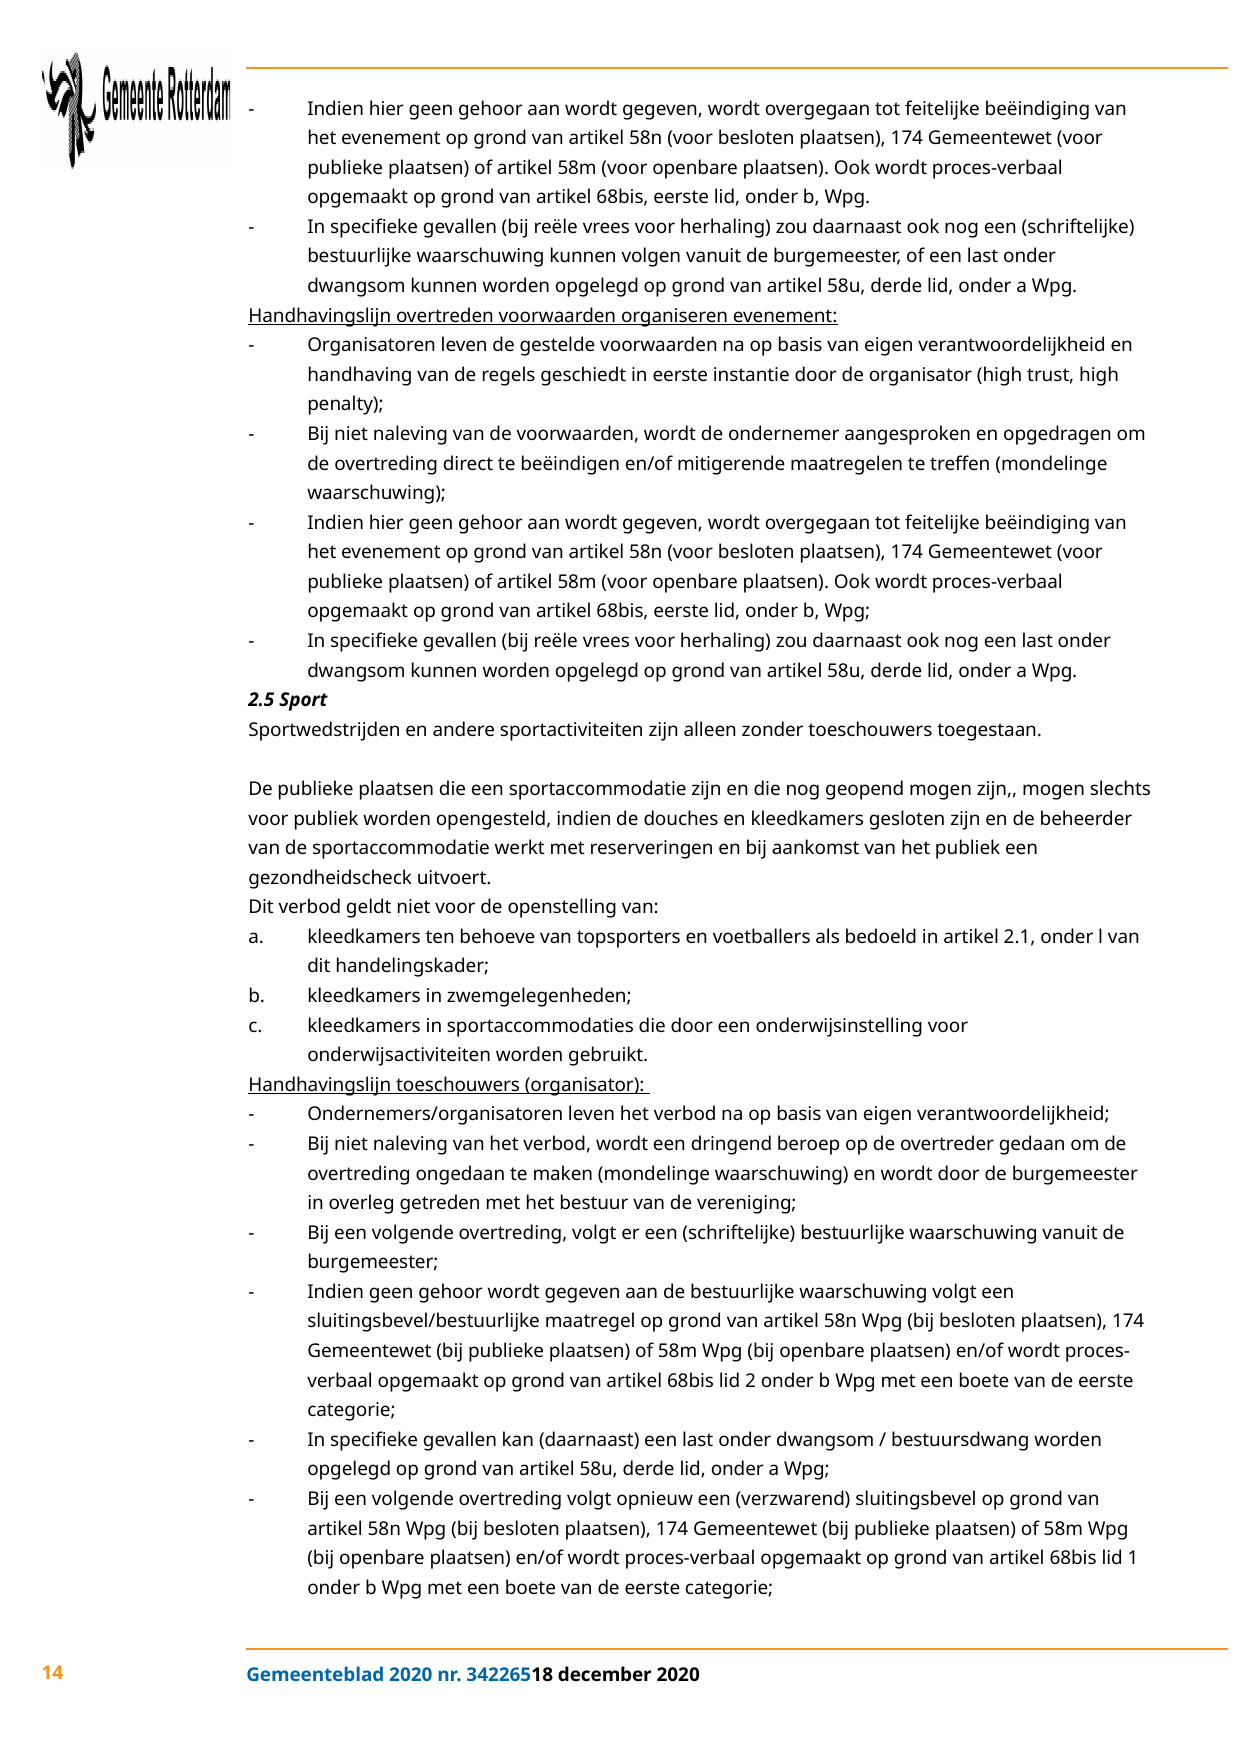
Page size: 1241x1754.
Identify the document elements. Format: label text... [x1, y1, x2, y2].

list In specifieke gevallen (bij reële vrees voor herhaling) zou daarnaast ook nog een last onder dwangsom kunnen worden opgelegd op grond van artikel 58u, derde lid, onder a Wpg. [248, 627, 1152, 683]
text Dit verbod geldt niet voor de openstelling van: [248, 893, 1152, 919]
text Sportwedstrijden en andere sportactiviteiten zijn alleen zonder toeschouwers toegestaan. [248, 716, 1152, 742]
list kleedkamers ten behoeve van topsporters en voetballers als bedoeld in artikel 2.1, onder l van dit handelingskader; [248, 923, 1152, 978]
list Organisatoren leven de gestelde voorwaarden na op basis van eigen verantwoordelijkheid en handhaving van de regels geschiedt in eerste instantie door de organisator (high trust, high penalty); [248, 331, 1152, 416]
list Bij niet naleving van het verbod, wordt een dringend beroep op de overtreder gedaan om de overtreding ongedaan te maken (mondelinge waarschuwing) en wordt door de burgemeester in overleg getreden met het bestuur van de vereniging; [248, 1130, 1152, 1215]
text De publieke plaatsen die een sportaccommodatie zijn en die nog geopend mogen zijn,, mogen slechts voor publiek worden opengesteld, indien de douches en kleedkamers gesloten zijn en de beheerder van de sportaccommodatie werkt met reserveringen en bij aankomst van het publiek een gezondheidscheck uitvoert. [248, 775, 1152, 890]
list Ondernemers/organisatoren leven het verbod na op basis van eigen verantwoordelijkheid; [248, 1101, 1152, 1126]
list Indien hier geen gehoor aan wordt gegeven, wordt overgegaan tot feitelijke beëindiging van het evenement op grond van artikel 58n (voor besloten plaatsen), 174 Gemeentewet (voor publieke plaatsen) of artikel 58m (voor openbare plaatsen). Ook wordt proces-verbaal opgemaakt op grond van artikel 68bis, eerste lid, onder b, Wpg. [248, 95, 1152, 209]
list Indien geen gehoor wordt gegeven aan de bestuurlijke waarschuwing volgt een sluitingsbevel/bestuurlijke maatregel op grond van artikel 58n Wpg (bij besloten plaatsen), 174 Gemeentewet (bij publieke plaatsen) of 58m Wpg (bij openbare plaatsen) en/of wordt proces-verbaal opgemaakt op grond van artikel 68bis lid 2 onder b Wpg met een boete van de eerste categorie; [248, 1278, 1152, 1422]
text Handhavingslijn toeschouwers (organisator): [248, 1071, 1152, 1097]
list In specifieke gevallen kan (daarnaast) een last onder dwangsom / bestuursdwang worden opgelegd op grond van artikel 58u, derde lid, onder a Wpg; [248, 1426, 1152, 1481]
list kleedkamers in zwemgelegenheden; [248, 982, 1152, 1008]
list Bij niet naleving van de voorwaarden, wordt de ondernemer aangesproken en opgedragen om de overtreding direct te beëindigen en/of mitigerende maatregelen te treffen (mondelinge waarschuwing); [248, 420, 1152, 505]
list Bij een volgende overtreding, volgt er een (schriftelijke) bestuurlijke waarschuwing vanuit de burgemeester; [248, 1219, 1152, 1274]
picture [41, 47, 231, 172]
text 2.5 Sport [248, 686, 1152, 712]
list Bij een volgende overtreding volgt opnieuw een (verzwarend) sluitingsbevel op grond van artikel 58n Wpg (bij besloten plaatsen), 174 Gemeentewet (bij publieke plaatsen) of 58m Wpg (bij openbare plaatsen) en/of wordt proces-verbaal opgemaakt op grond van artikel 68bis lid 1 onder b Wpg met een boete van de eerste categorie; [248, 1485, 1152, 1600]
text Handhavingslijn overtreden voorwaarden organiseren evenement: [248, 302, 1152, 328]
list In specifieke gevallen (bij reële vrees voor herhaling) zou daarnaast ook nog een (schriftelijke) bestuurlijke waarschuwing kunnen volgen vanuit de burgemeester, of een last onder dwangsom kunnen worden opgelegd op grond van artikel 58u, derde lid, onder a Wpg. [248, 213, 1152, 298]
list Indien hier geen gehoor aan wordt gegeven, wordt overgegaan tot feitelijke beëindiging van het evenement op grond van artikel 58n (voor besloten plaatsen), 174 Gemeentewet (voor publieke plaatsen) of artikel 58m (voor openbare plaatsen). Ook wordt proces-verbaal opgemaakt op grond van artikel 68bis, eerste lid, onder b, Wpg; [248, 509, 1152, 623]
list kleedkamers in sportaccommodaties die door een onderwijsinstelling voor onderwijsactiviteiten worden gebruikt. [248, 1012, 1152, 1067]
